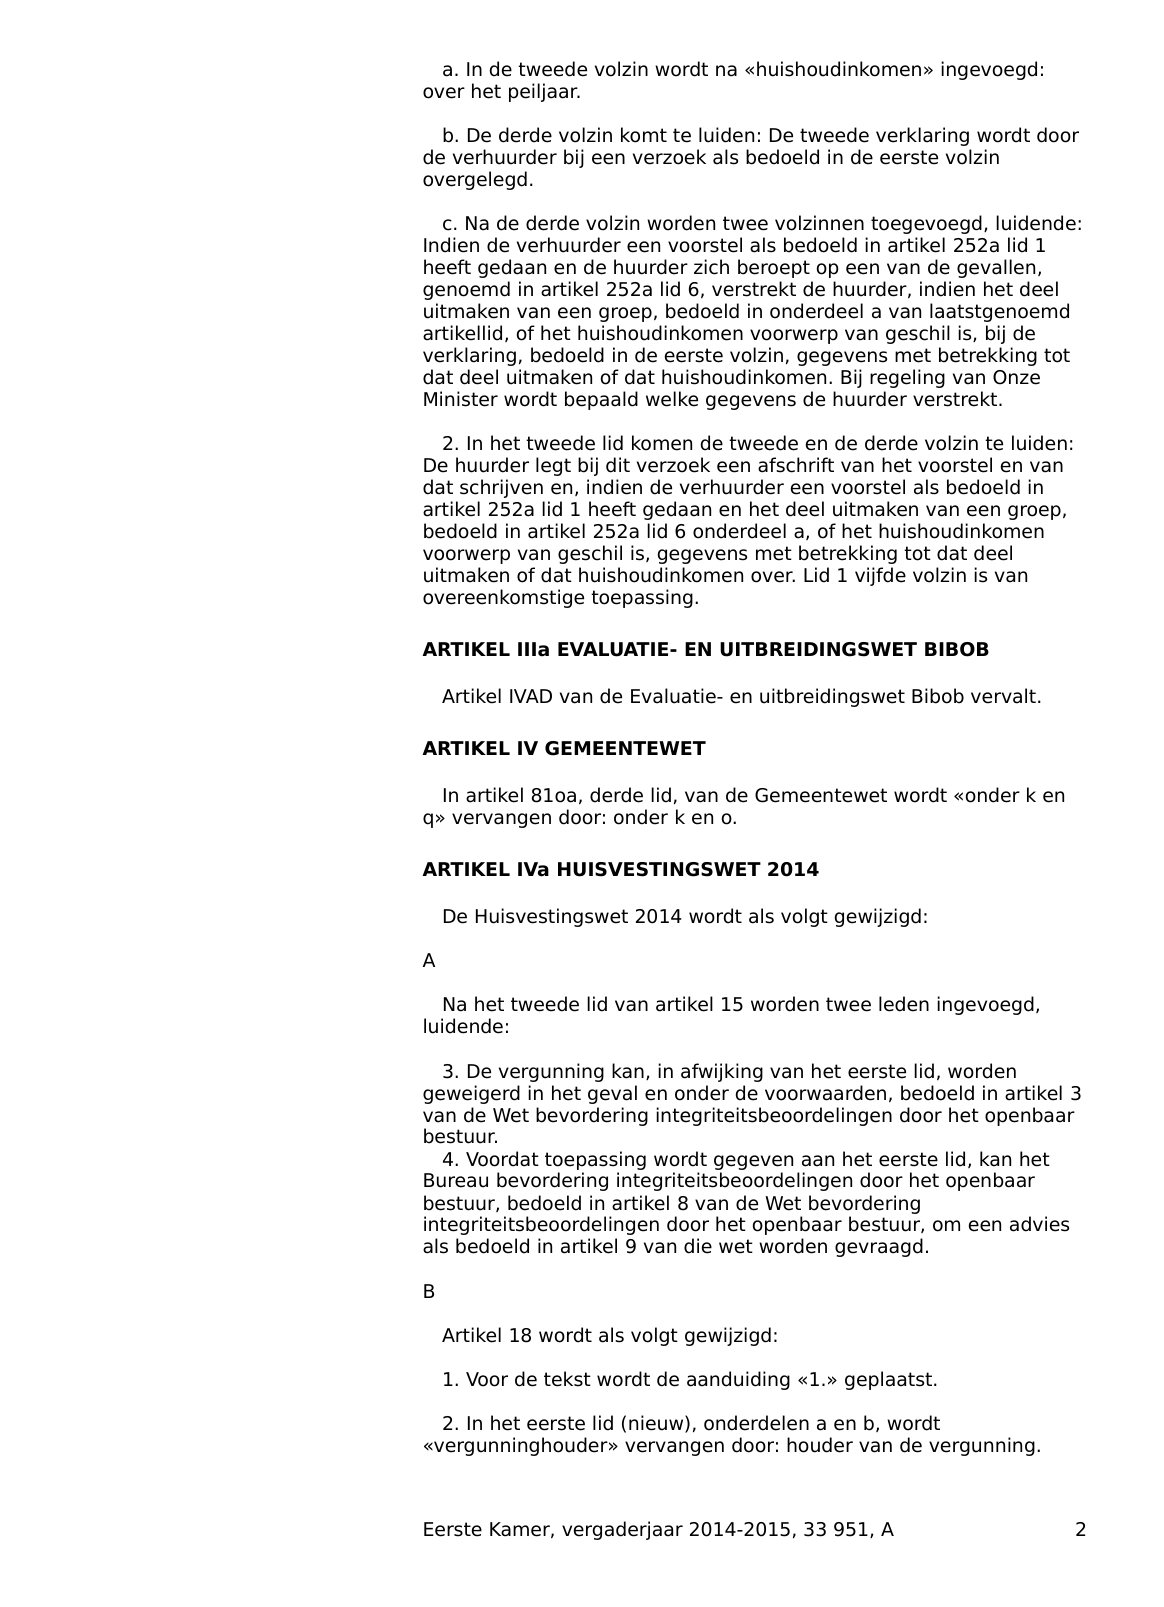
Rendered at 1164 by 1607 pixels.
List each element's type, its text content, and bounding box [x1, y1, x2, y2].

text b. De derde volzin komt te luiden: De tweede verklaring wordt door de verhuurder bij een verzoek als bedoeld in de eerste volzin overgelegd. [422, 125, 1087, 191]
text a. In de tweede volzin wordt na «huishoudinkomen» ingevoegd: over het peiljaar. [422, 59, 1087, 103]
text 2. In het tweede lid komen de tweede en de derde volzin te luiden: De huurder legt bij dit verzoek een afschrift van het voorstel en van dat schrijven en, indien de verhuurder een voorstel als bedoeld in artikel 252a lid 1 heeft gedaan en het deel uitmaken van een groep, bedoeld in artikel 252a lid 6 onderdeel a, of het huishoudinkomen voorwerp van geschil is, gegevens met betrekking tot dat deel uitmaken of dat huishoudinkomen over. Lid 1 vijfde volzin is van overeenkomstige toepassing. [422, 433, 1087, 609]
text 1. Voor de tekst wordt de aanduiding «1.» geplaatst. [422, 1369, 1087, 1391]
text 2. In het eerste lid (nieuw), onderdelen a en b, wordt «vergunninghouder» vervangen door: houder van de vergunning. [422, 1413, 1087, 1457]
subtitle ARTIKEL IVa HUISVESTINGSWET 2014 [422, 859, 1087, 881]
text In artikel 81oa, derde lid, van de Gemeentewet wordt «onder k en q» vervangen door: onder k en o. [422, 785, 1087, 829]
text Na het tweede lid van artikel 15 worden twee leden ingevoegd, luidende: [422, 994, 1087, 1038]
subtitle ARTIKEL IV GEMEENTEWET [422, 738, 1087, 760]
text B [422, 1281, 1087, 1302]
text De Huisvestingswet 2014 wordt als volgt gewijzigd: [422, 906, 1087, 928]
text 3. De vergunning kan, in afwijking van het eerste lid, worden geweigerd in het geval en onder de voorwaarden, bedoeld in artikel 3 van de Wet bevordering integriteitsbeoordelingen door het openbaar bestuur. [422, 1061, 1087, 1148]
subtitle ARTIKEL IIIa EVALUATIE- EN UITBREIDINGSWET BIBOB [422, 639, 1087, 661]
text A [422, 950, 1087, 972]
text Artikel 18 wordt als volgt gewijzigd: [422, 1325, 1087, 1347]
text 4. Voordat toepassing wordt gegeven aan het eerste lid, kan het Bureau bevordering integriteitsbeoordelingen door het openbaar bestuur, bedoeld in artikel 8 van de Wet bevordering integriteitsbeoordelingen door het openbaar bestuur, om een advies als bedoeld in artikel 9 van die wet worden gevraagd. [422, 1148, 1087, 1258]
text Artikel IVAD van de Evaluatie- en uitbreidingswet Bibob vervalt. [422, 686, 1087, 708]
text c. Na de derde volzin worden twee volzinnen toegevoegd, luidende: Indien de verhuurder een voorstel als bedoeld in artikel 252a lid 1 heeft gedaan en de huurder zich beroept op een van de gevallen, genoemd in artikel 252a lid 6, verstrekt de huurder, indien het deel uitmaken van een groep, bedoeld in onderdeel a van laatstgenoemd artikellid, of het huishoudinkomen voorwerp van geschil is, bij de verklaring, bedoeld in de eerste volzin, gegevens met betrekking tot dat deel uitmaken of dat huishoudinkomen. Bij regeling van Onze Minister wordt bepaald welke gegevens de huurder verstrekt. [422, 213, 1087, 411]
